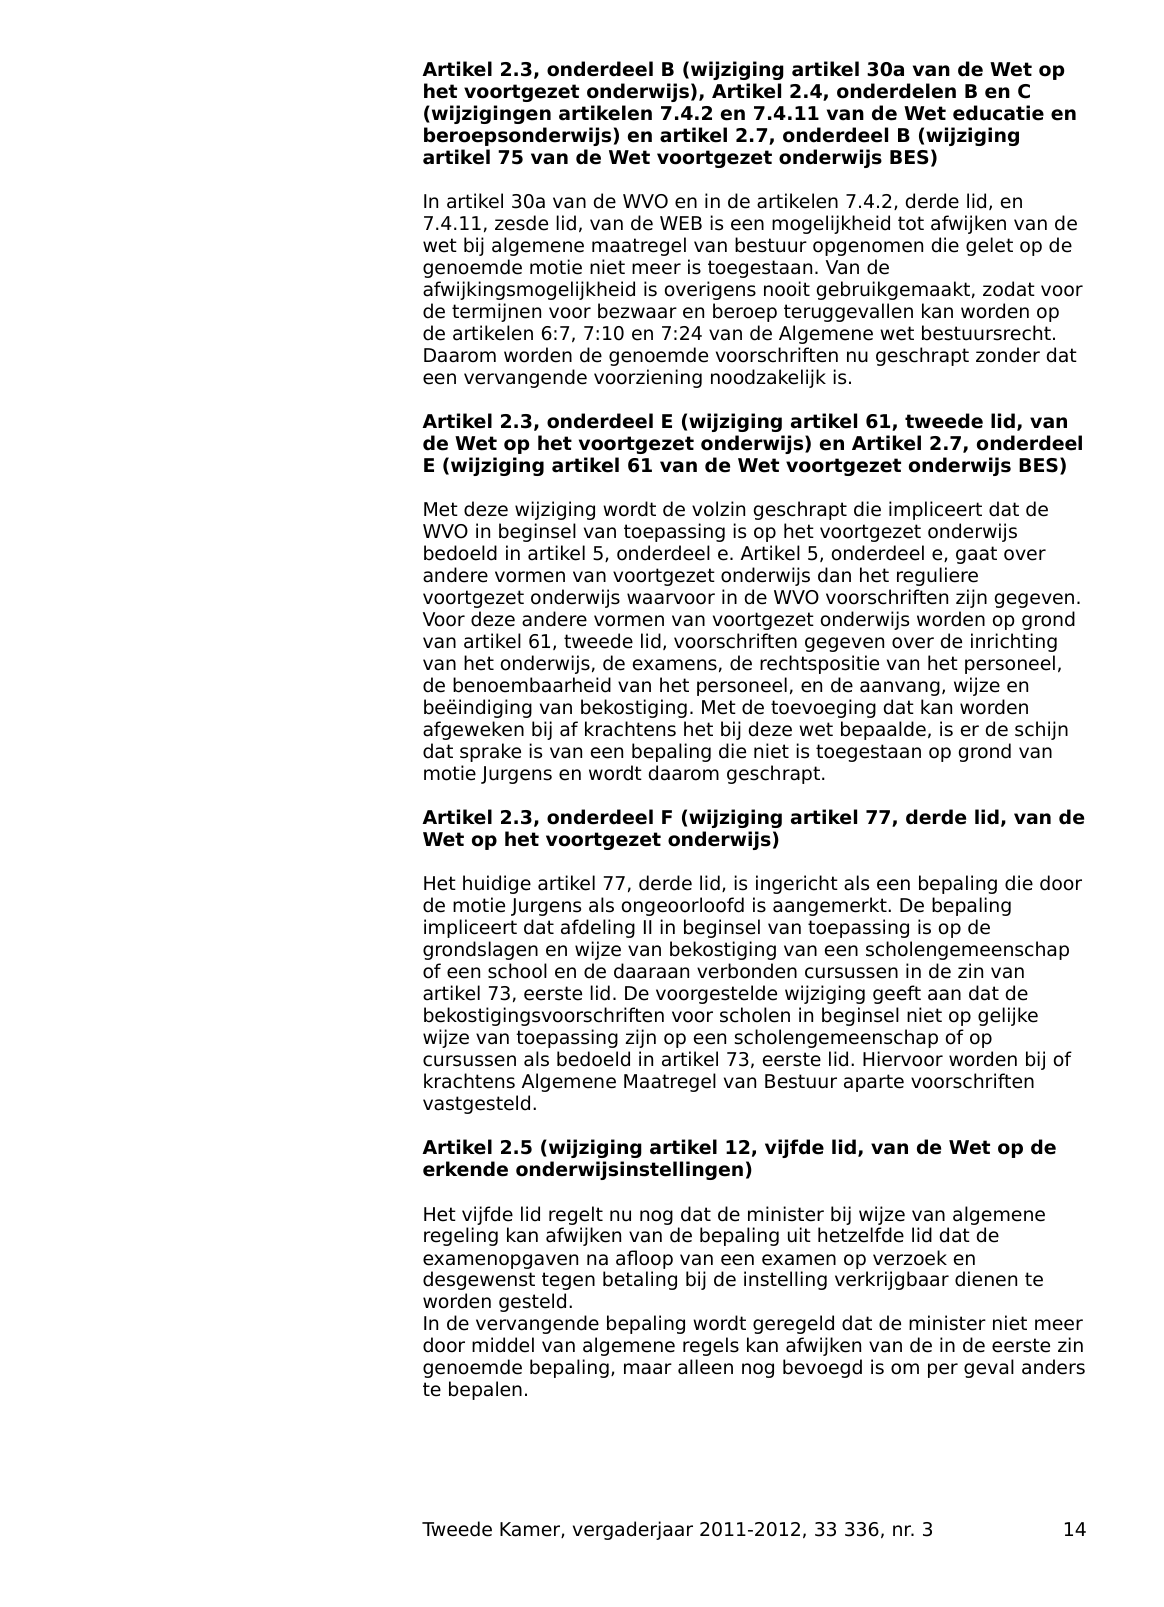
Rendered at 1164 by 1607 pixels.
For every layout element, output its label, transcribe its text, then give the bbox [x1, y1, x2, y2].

text In de vervangende bepaling wordt geregeld dat de minister niet meer door middel van algemene regels kan afwijken van de in de eerste zin genoemde bepaling, maar alleen nog bevoegd is om per geval anders te bepalen. [422, 1313, 1087, 1401]
text Het huidige artikel 77, derde lid, is ingericht als een bepaling die door de motie Jurgens als ongeoorloofd is aangemerkt. De bepaling impliceert dat afdeling II in beginsel van toepassing is op de grondslagen en wijze van bekostiging van een scholengemeenschap of een school en de daaraan verbonden cursussen in de zin van artikel 73, eerste lid. De voorgestelde wijziging geeft aan dat de bekostigingsvoorschriften voor scholen in beginsel niet op gelijke wijze van toepassing zijn op een scholengemeenschap of op cursussen als bedoeld in artikel 73, eerste lid. Hiervoor worden bij of krachtens Algemene Maatregel van Bestuur aparte voorschriften vastgesteld. [422, 873, 1087, 1115]
subtitle Artikel 2.3, onderdeel F (wijziging artikel 77, derde lid, van de Wet op het voortgezet onderwijs) [422, 807, 1087, 851]
subtitle Artikel 2.5 (wijziging artikel 12, vijfde lid, van de Wet op de erkende onderwijsinstellingen) [422, 1137, 1087, 1181]
subtitle Artikel 2.3, onderdeel E (wijziging artikel 61, tweede lid, van de Wet op het voortgezet onderwijs) en Artikel 2.7, onderdeel E (wijziging artikel 61 van de Wet voortgezet onderwijs BES) [422, 411, 1087, 477]
subtitle Artikel 2.3, onderdeel B (wijziging artikel 30a van de Wet op het voortgezet onderwijs), Artikel 2.4, onderdelen B en C (wijzigingen artikelen 7.4.2 en 7.4.11 van de Wet educatie en beroepsonderwijs) en artikel 2.7, onderdeel B (wijziging artikel 75 van de Wet voortgezet onderwijs BES) [422, 59, 1087, 169]
text Het vijfde lid regelt nu nog dat de minister bij wijze van algemene regeling kan afwijken van de bepaling uit hetzelfde lid dat de examenopgaven na afloop van een examen op verzoek en desgewenst tegen betaling bij de instelling verkrijgbaar dienen te worden gesteld. [422, 1203, 1087, 1313]
text In artikel 30a van de WVO en in de artikelen 7.4.2, derde lid, en 7.4.11, zesde lid, van de WEB is een mogelijkheid tot afwijken van de wet bij algemene maatregel van bestuur opgenomen die gelet op de genoemde motie niet meer is toegestaan. Van de afwijkingsmogelijkheid is overigens nooit gebruikgemaakt, zodat voor de termijnen voor bezwaar en beroep teruggevallen kan worden op de artikelen 6:7, 7:10 en 7:24 van de Algemene wet bestuursrecht. Daarom worden de genoemde voorschriften nu geschrapt zonder dat een vervangende voorziening noodzakelijk is. [422, 191, 1087, 389]
text Met deze wijziging wordt de volzin geschrapt die impliceert dat de WVO in beginsel van toepassing is op het voortgezet onderwijs bedoeld in artikel 5, onderdeel e. Artikel 5, onderdeel e, gaat over andere vormen van voortgezet onderwijs dan het reguliere voortgezet onderwijs waarvoor in de WVO voorschriften zijn gegeven. Voor deze andere vormen van voortgezet onderwijs worden op grond van artikel 61, tweede lid, voorschriften gegeven over de inrichting van het onderwijs, de examens, de rechtspositie van het personeel, de benoembaarheid van het personeel, en de aanvang, wijze en beëindiging van bekostiging. Met de toevoeging dat kan worden afgeweken bij af krachtens het bij deze wet bepaalde, is er de schijn dat sprake is van een bepaling die niet is toegestaan op grond van motie Jurgens en wordt daarom geschrapt. [422, 499, 1087, 785]
